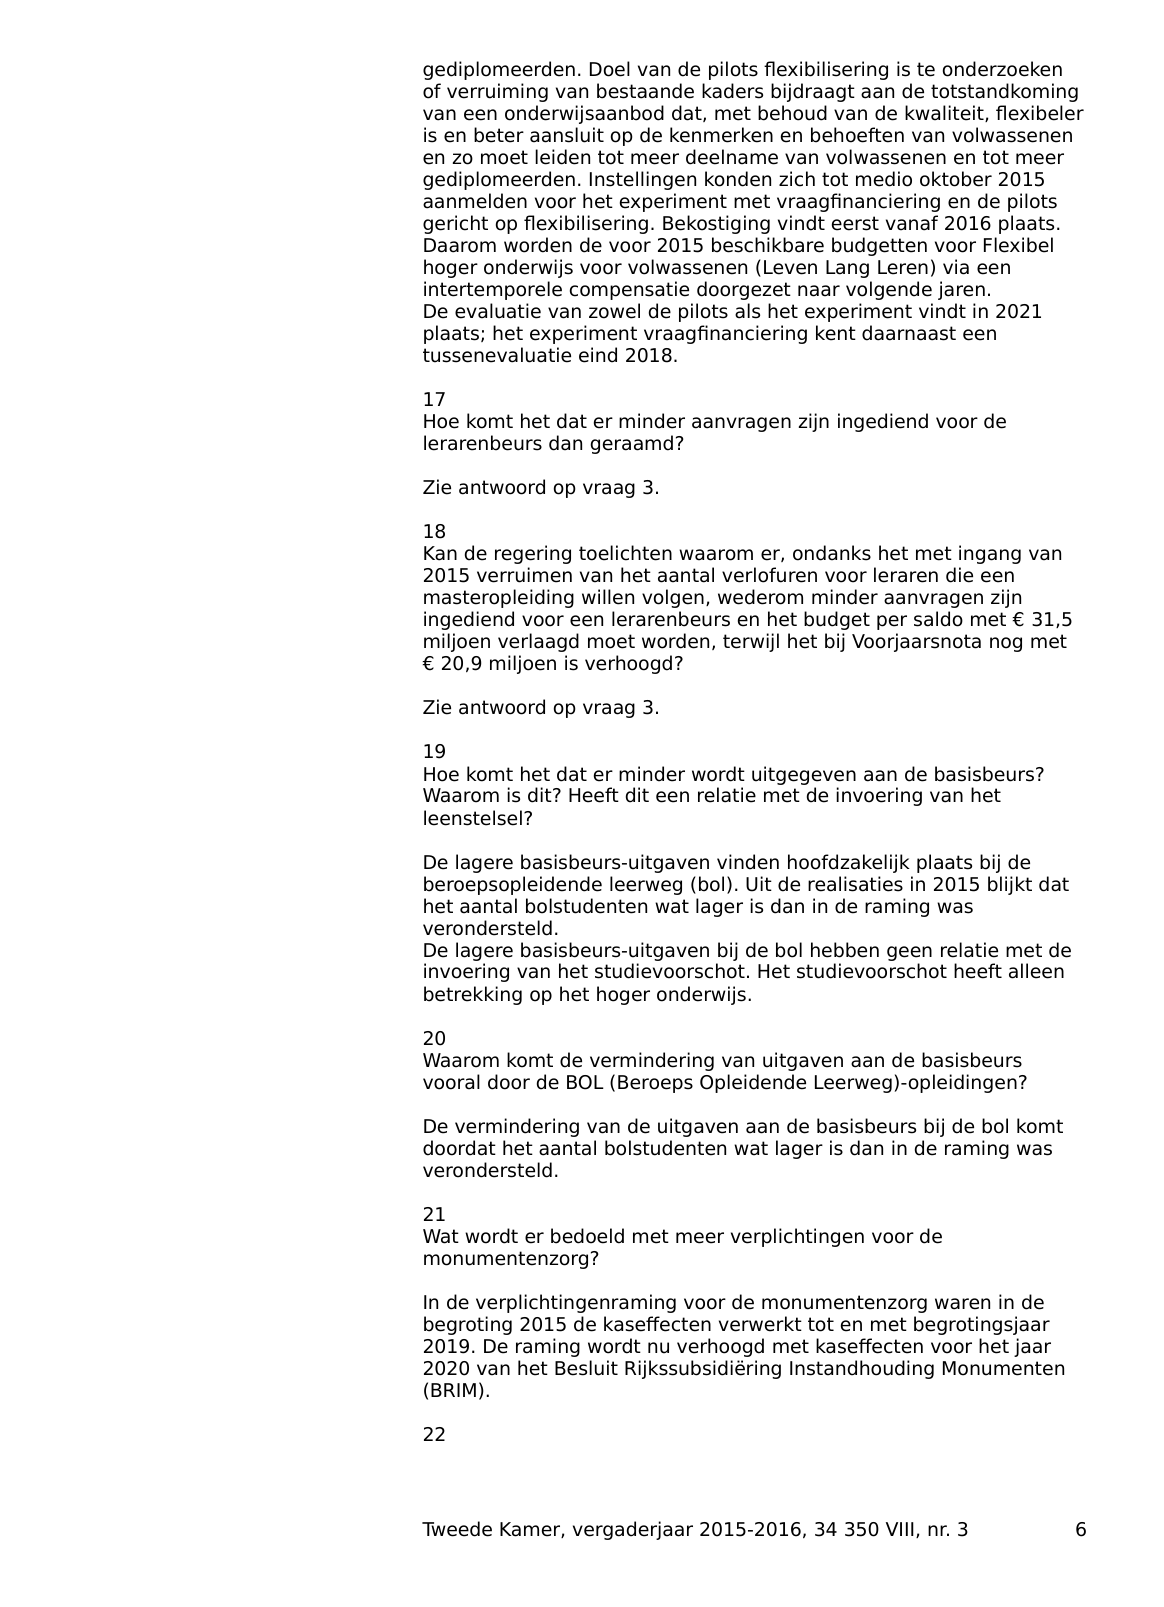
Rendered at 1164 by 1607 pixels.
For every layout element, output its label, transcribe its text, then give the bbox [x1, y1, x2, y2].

text 17 [422, 389, 1087, 411]
text In de verplichtingenraming voor de monumentenzorg waren in de begroting 2015 de kaseffecten verwerkt tot en met begrotingsjaar 2019. De raming wordt nu verhoogd met kaseffecten voor het jaar 2020 van het Besluit Rijkssubsidiëring Instandhouding Monumenten (BRIM). [422, 1292, 1087, 1402]
text 21 [422, 1204, 1087, 1226]
text De lagere basisbeurs-uitgaven vinden hoofdzakelijk plaats bij de beroepsopleidende leerweg (bol). Uit de realisaties in 2015 blijkt dat het aantal bolstudenten wat lager is dan in de raming was verondersteld. [422, 852, 1087, 939]
text Waarom komt de vermindering van uitgaven aan de basisbeurs vooral door de BOL (Beroeps Opleidende Leerweg)-opleidingen? [422, 1049, 1087, 1093]
text gediplomeerden. Doel van de pilots flexibilisering is te onderzoeken of verruiming van bestaande kaders bijdraagt aan de totstandkoming van een onderwijsaanbod dat, met behoud van de kwaliteit, flexibeler is en beter aansluit op de kenmerken en behoeften van volwassenen en zo moet leiden tot meer deelname van volwassenen en tot meer gediplomeerden. Instellingen konden zich tot medio oktober 2015 aanmelden voor het experiment met vraagfinanciering en de pilots gericht op flexibilisering. Bekostiging vindt eerst vanaf 2016 plaats. Daarom worden de voor 2015 beschikbare budgetten voor Flexibel hoger onderwijs voor volwassenen (Leven Lang Leren) via een intertemporele compensatie doorgezet naar volgende jaren. [422, 59, 1087, 301]
text 22 [422, 1424, 1087, 1446]
text 18 [422, 521, 1087, 543]
text Zie antwoord op vraag 3. [422, 477, 1087, 499]
text De evaluatie van zowel de pilots als het experiment vindt in 2021 plaats; het experiment vraagfinanciering kent daarnaast een tussenevaluatie eind 2018. [422, 301, 1087, 367]
text De vermindering van de uitgaven aan de basisbeurs bij de bol komt doordat het aantal bolstudenten wat lager is dan in de raming was verondersteld. [422, 1116, 1087, 1182]
text Kan de regering toelichten waarom er, ondanks het met ingang van 2015 verruimen van het aantal verlofuren voor leraren die een masteropleiding willen volgen, wederom minder aanvragen zijn ingediend voor een lerarenbeurs en het budget per saldo met € 31,5 miljoen verlaagd moet worden, terwijl het bij Voorjaarsnota nog met € 20,9 miljoen is verhoogd? [422, 543, 1087, 675]
text De lagere basisbeurs-uitgaven bij de bol hebben geen relatie met de invoering van het studievoorschot. Het studievoorschot heeft alleen betrekking op het hoger onderwijs. [422, 939, 1087, 1005]
text 20 [422, 1028, 1087, 1049]
text 19 [422, 741, 1087, 763]
text Hoe komt het dat er minder wordt uitgegeven aan de basisbeurs? Waarom is dit? Heeft dit een relatie met de invoering van het leenstelsel? [422, 763, 1087, 829]
text Zie antwoord op vraag 3. [422, 697, 1087, 719]
text Hoe komt het dat er minder aanvragen zijn ingediend voor de lerarenbeurs dan geraamd? [422, 411, 1087, 455]
text Wat wordt er bedoeld met meer verplichtingen voor de monumentenzorg? [422, 1226, 1087, 1270]
